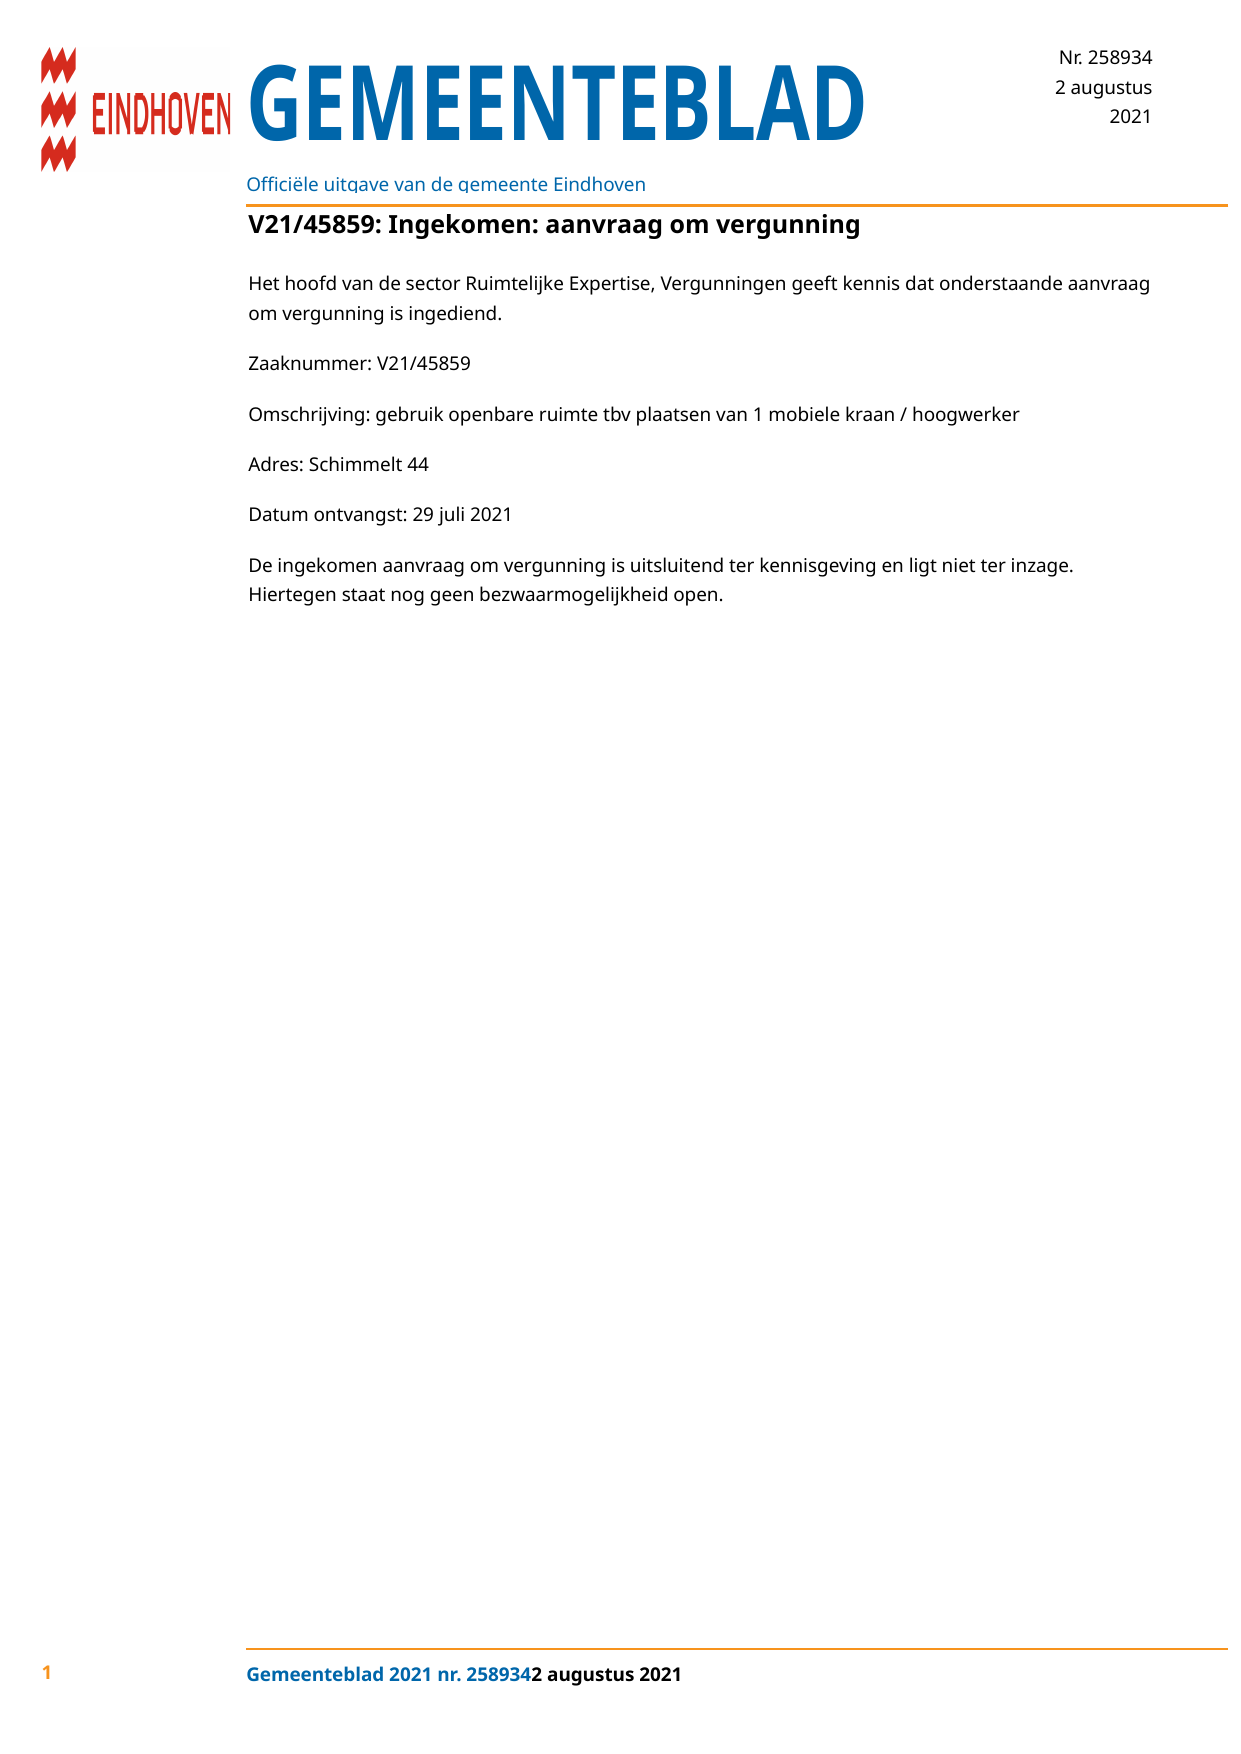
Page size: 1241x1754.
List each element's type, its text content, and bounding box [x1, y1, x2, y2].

text V21/45859: Ingekomen: aanvraag om vergunning [248, 207, 1152, 241]
text De ingekomen aanvraag om vergunning is uitsluitend ter kennisgeving en ligt niet ter inzage. Hiertegen staat nog geen bezwaarmogelijkheid open. [248, 552, 1152, 607]
text Adres: Schimmelt 44 [248, 451, 1152, 477]
text Datum ontvangst: 29 juli 2021 [248, 502, 1152, 527]
text Zaaknummer: V21/45859 [248, 350, 1152, 376]
text Het hoofd van de sector Ruimtelijke Expertise, Vergunningen geeft kennis dat onderstaande aanvraag om vergunning is ingediend. [248, 270, 1152, 326]
text Omschrijving: gebruik openbare ruimte tbv plaatsen van 1 mobiele kraan / hoogwerker [248, 401, 1152, 426]
picture [41, 47, 231, 172]
